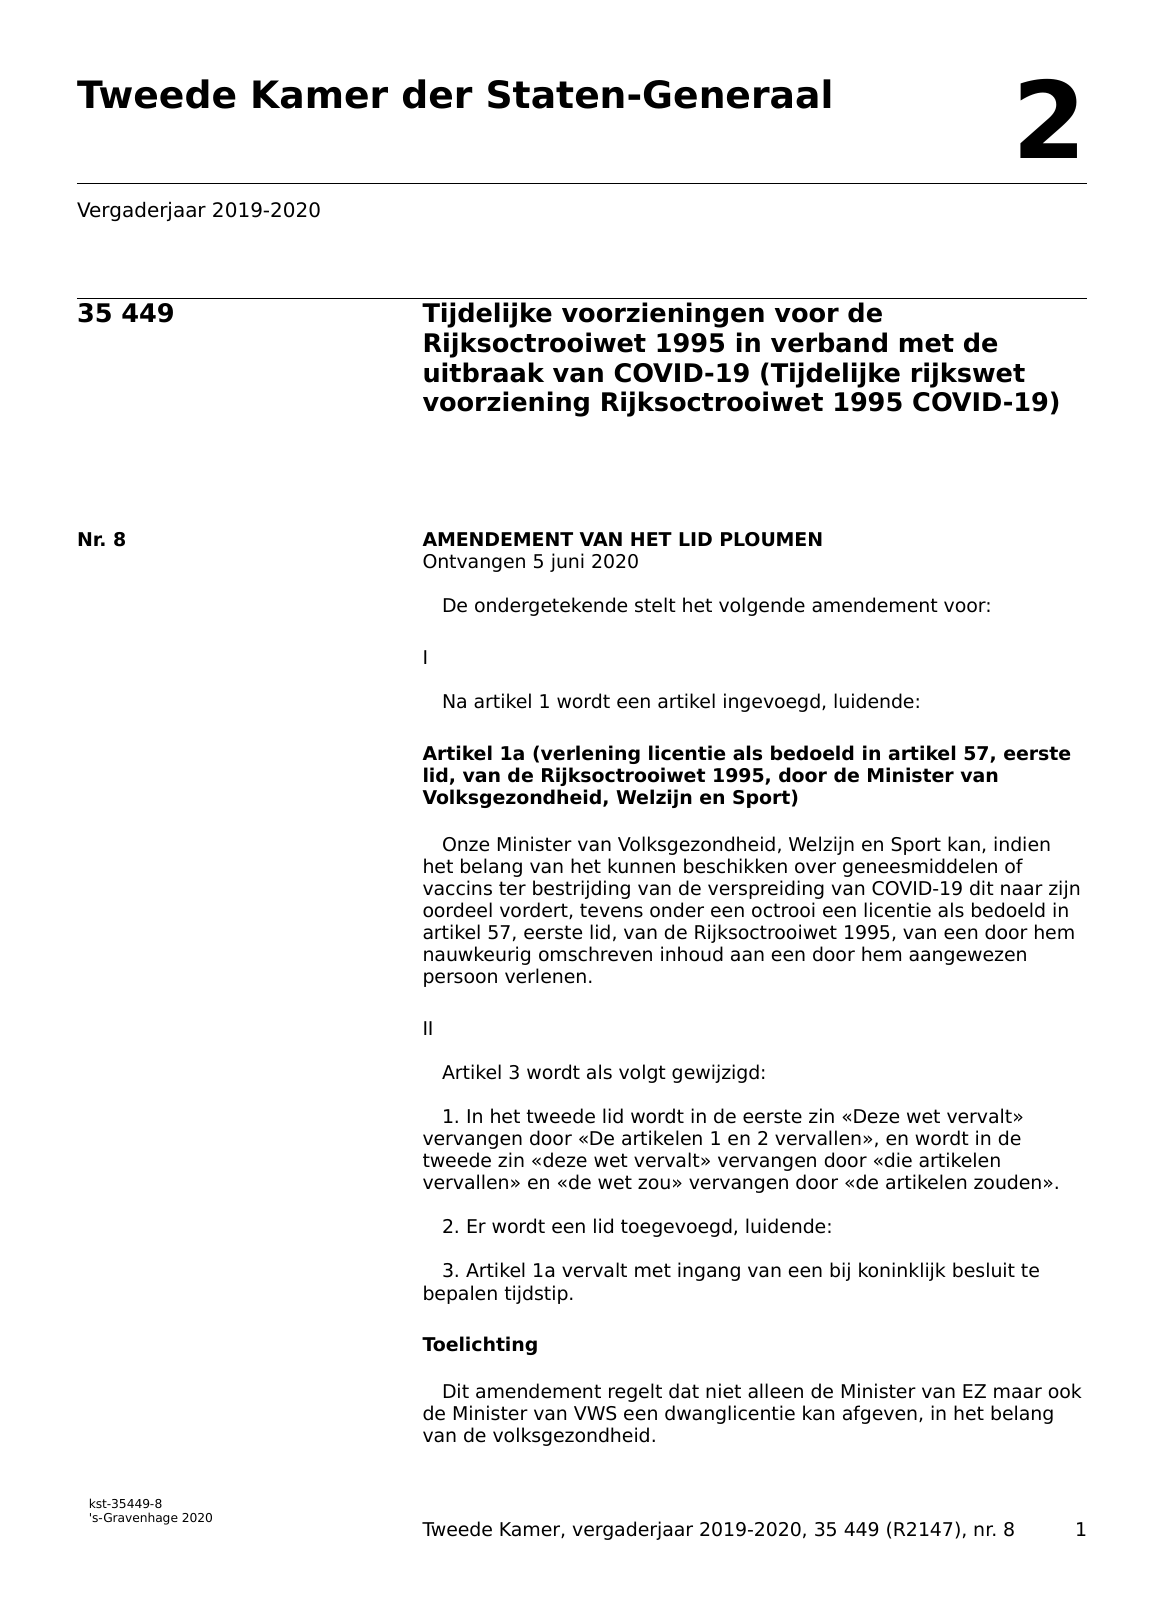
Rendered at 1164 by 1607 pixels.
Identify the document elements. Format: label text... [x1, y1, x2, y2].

text De ondergetekende stelt het volgende amendement voor: [422, 595, 1087, 617]
text 3. Artikel 1a vervalt met ingang van een bij koninklijk besluit te bepalen tijdstip. [422, 1260, 1087, 1304]
text Na artikel 1 wordt een artikel ingevoegd, luidende: [422, 691, 1087, 713]
table_header 2 [886, 59, 1087, 183]
subtitle Artikel 1a (verlening licentie als bedoeld in artikel 57, eerste lid, van de Rijksoctrooiwet 1995, door de Minister van Volksgezondheid, Welzijn en Sport) [422, 743, 1087, 809]
subtitle II [422, 1018, 1087, 1040]
text 's-Gravenhage 2020 [88, 1511, 323, 1525]
subtitle 35 449 Tijdelijke voorzieningen voor de Rijksoctrooiwet 1995 in verband met de uitbraak van COVID-19 (Tijdelijke rijkswet voorziening Rijksoctrooiwet 1995 COVID-19) [77, 299, 1087, 418]
text Dit amendement regelt dat niet alleen de Minister van EZ maar ook de Minister van VWS een dwanglicentie kan afgeven, in het belang van de volksgezondheid. [422, 1381, 1087, 1447]
text kst-35449-8 [88, 1497, 323, 1511]
subtitle I [422, 647, 1087, 669]
subtitle Nr. 8 AMENDEMENT VAN HET LID PLOUMEN [77, 529, 1087, 551]
text 2. Er wordt een lid toegevoegd, luidende: [422, 1216, 1087, 1238]
text Onze Minister van Volksgezondheid, Welzijn en Sport kan, indien het belang van het kunnen beschikken over geneesmiddelen of vaccins ter bestrijding van de verspreiding van COVID-19 dit naar zijn oordeel vordert, tevens onder een octrooi een licentie als bedoeld in artikel 57, eerste lid, van de Rijksoctrooiwet 1995, van een door hem nauwkeurig omschreven inhoud aan een door hem aangewezen persoon verlenen. [422, 834, 1087, 988]
subtitle Toelichting [422, 1334, 1087, 1356]
text Artikel 3 wordt als volgt gewijzigd: [422, 1062, 1087, 1084]
table_cell Vergaderjaar 2019-2020 [77, 184, 1087, 298]
text Ontvangen 5 juni 2020 [422, 551, 1087, 573]
text 1. In het tweede lid wordt in de eerste zin «Deze wet vervalt» vervangen door «De artikelen 1 en 2 vervallen», en wordt in de tweede zin «deze wet vervalt» vervangen door «die artikelen vervallen» en «de wet zou» vervangen door «de artikelen zouden». [422, 1106, 1087, 1194]
table_header Tweede Kamer der Staten-Generaal [77, 59, 886, 183]
